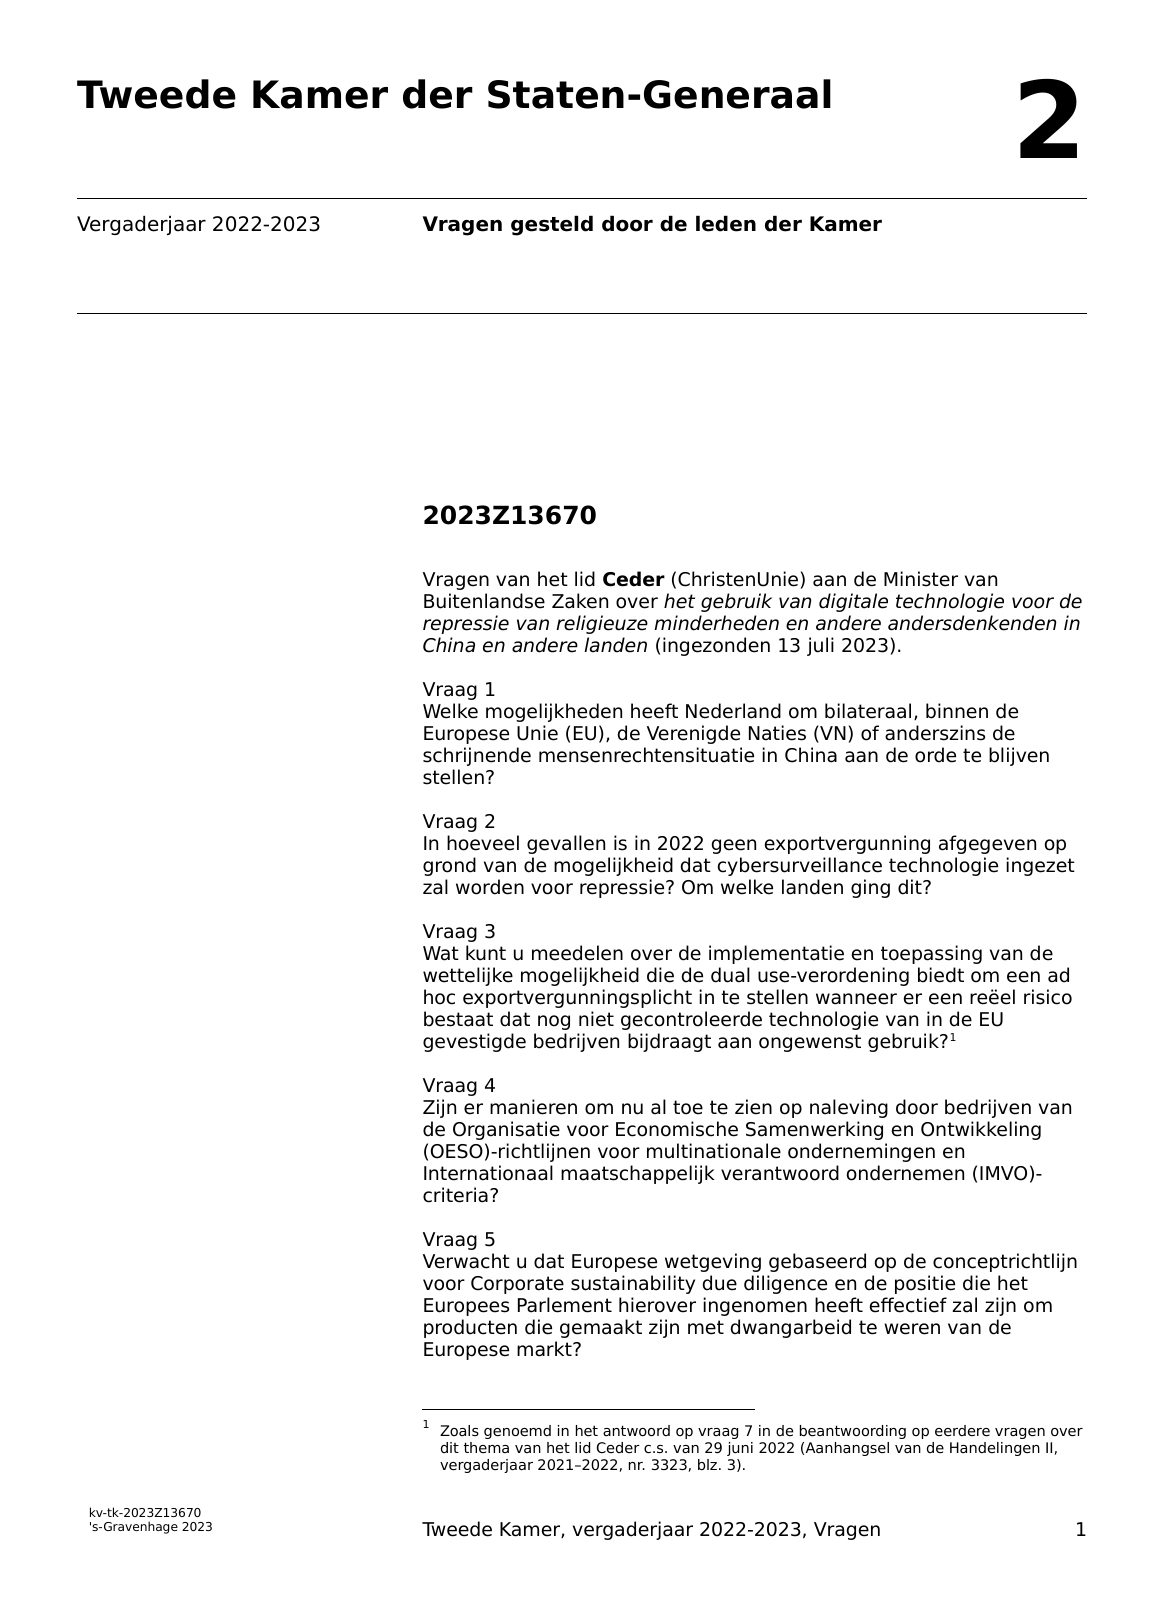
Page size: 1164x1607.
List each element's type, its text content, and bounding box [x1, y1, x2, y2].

text Verwacht u dat Europese wetgeving gebaseerd op de conceptrichtlijn voor Corporate sustainability due diligence en de positie die het Europees Parlement hierover ingenomen heeft effectief zal zijn om producten die gemaakt zijn met dwangarbeid te weren van de Europese markt? [422, 1251, 1087, 1361]
text Vragen van het lid Ceder (ChristenUnie) aan de Minister van Buitenlandse Zaken over het gebruik van digitale technologie voor de repressie van religieuze minderheden en andere andersdenkenden in China en andere landen (ingezonden 13 juli 2023). [422, 569, 1087, 657]
text Zoals genoemd in het antwoord op vraag 7 in de beantwoording op eerdere vragen over dit thema van het lid Ceder c.s. van 29 juni 2022 (Aanhangsel van de Handelingen II, vergaderjaar 2021–2022, nr. 3323, blz. 3). [422, 1418, 1087, 1474]
text Vraag 2 [422, 811, 1087, 833]
table_header 2 [886, 59, 1087, 198]
text 's-Gravenhage 2023 [88, 1520, 323, 1534]
text In hoeveel gevallen is in 2022 geen exportvergunning afgegeven op grond van de mogelijkheid dat cybersurveillance technologie ingezet zal worden voor repressie? Om welke landen ging dit? [422, 833, 1087, 899]
text Vraag 5 [422, 1229, 1087, 1251]
text kv-tk-2023Z13670 [88, 1506, 323, 1520]
table_cell Vragen gesteld door de leden der Kamer [422, 199, 1087, 313]
table_cell Vergaderjaar 2022-2023 [77, 199, 422, 313]
text Welke mogelijkheden heeft Nederland om bilateraal, binnen de Europese Unie (EU), de Verenigde Naties (VN) of anderszins de schrijnende mensenrechtensituatie in China aan de orde te blijven stellen? [422, 701, 1087, 789]
text Zijn er manieren om nu al toe te zien op naleving door bedrijven van de Organisatie voor Economische Samenwerking en Ontwikkeling (OESO)-richtlijnen voor multinationale ondernemingen en Internationaal maatschappelijk verantwoord ondernemen (IMVO)-criteria? [422, 1097, 1087, 1207]
table_header Tweede Kamer der Staten-Generaal [77, 59, 886, 198]
text Vraag 4 [422, 1075, 1087, 1097]
text Vraag 1 [422, 679, 1087, 701]
text Vraag 3 [422, 921, 1087, 943]
text Wat kunt u meedelen over de implementatie en toepassing van de wettelijke mogelijkheid die de dual use-verordening biedt om een ad hoc exportvergunningsplicht in te stellen wanneer er een reëel risico bestaat dat nog niet gecontroleerde technologie van in de EU gevestigde bedrijven bijdraagt aan ongewenst gebruik? [422, 943, 1087, 1053]
text 2023Z13670 [422, 501, 1087, 531]
